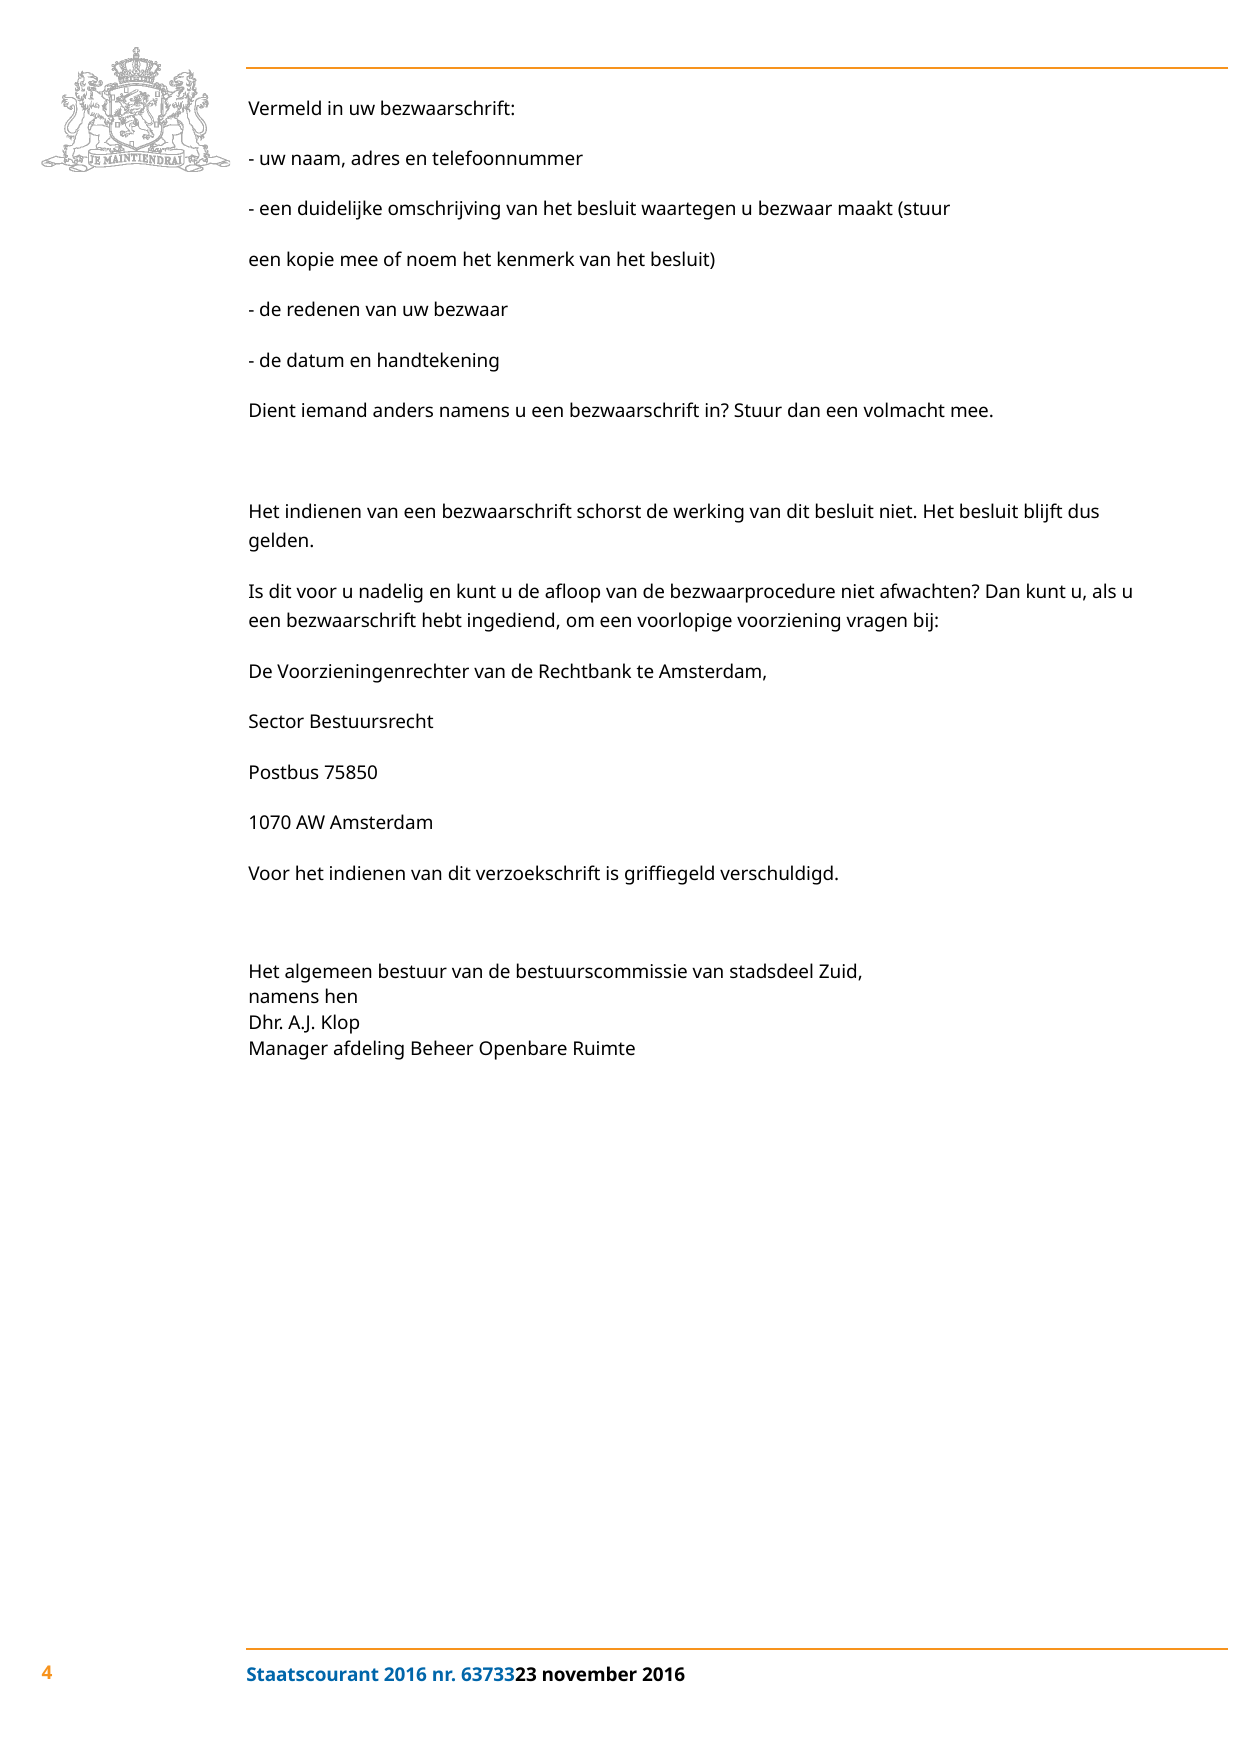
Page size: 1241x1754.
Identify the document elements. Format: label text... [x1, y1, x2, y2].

text Vermeld in uw bezwaarschrift: [248, 95, 1152, 121]
text Sector Bestuursrecht [248, 708, 1152, 734]
text - de datum en handtekening [248, 347, 1152, 373]
text 1070 AW Amsterdam [248, 809, 1152, 835]
text - de redenen van uw bezwaar [248, 296, 1152, 322]
text een kopie mee of noem het kenmerk van het besluit) [248, 246, 1152, 272]
text Dient iemand anders namens u een bezwaarschrift in? Stuur dan een volmacht mee. [248, 397, 1152, 423]
text Is dit voor u nadelig en kunt u de afloop van de bezwaarprocedure niet afwachten? Dan kunt u, als u een bezwaarschrift hebt ingediend, om een voorlopige voorziening vragen bij: [248, 578, 1152, 633]
text Dhr. A.J. Klop [248, 1009, 1152, 1035]
text Het algemeen bestuur van de bestuurscommissie van stadsdeel Zuid, [248, 958, 1152, 984]
text De Voorzieningenrechter van de Rechtbank te Amsterdam, [248, 658, 1152, 684]
text Het indienen van een bezwaarschrift schorst de werking van dit besluit niet. Het besluit blijft dus gelden. [248, 498, 1152, 553]
picture [41, 47, 231, 172]
text - uw naam, adres en telefoonnummer [248, 145, 1152, 171]
text Manager afdeling Beheer Openbare Ruimte [248, 1035, 1152, 1061]
text Voor het indienen van dit verzoekschrift is griffiegeld verschuldigd. [248, 860, 1152, 886]
text Postbus 75850 [248, 759, 1152, 785]
text namens hen [248, 984, 1152, 1009]
text - een duidelijke omschrijving van het besluit waartegen u bezwaar maakt (stuur [248, 196, 1152, 221]
